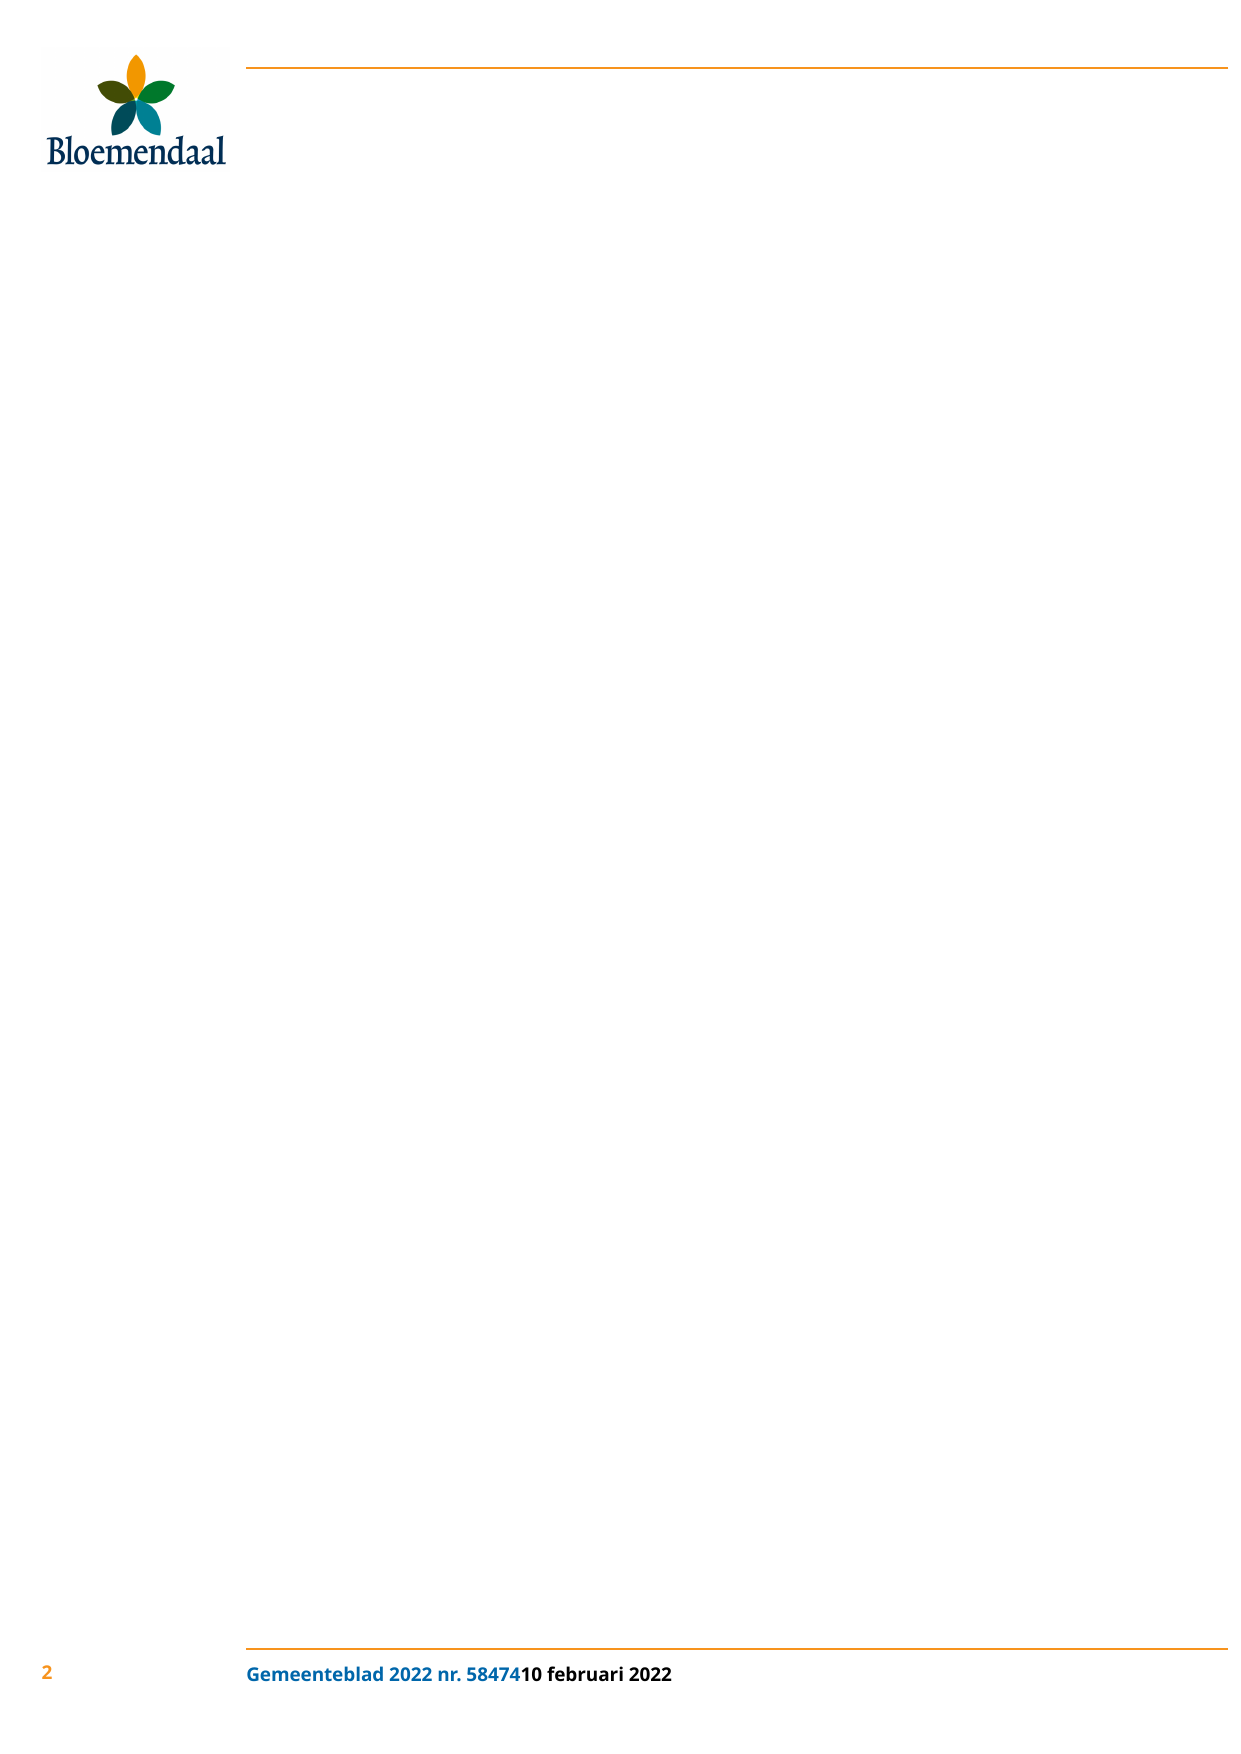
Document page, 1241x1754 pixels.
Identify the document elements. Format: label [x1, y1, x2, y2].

picture [41, 47, 231, 172]
